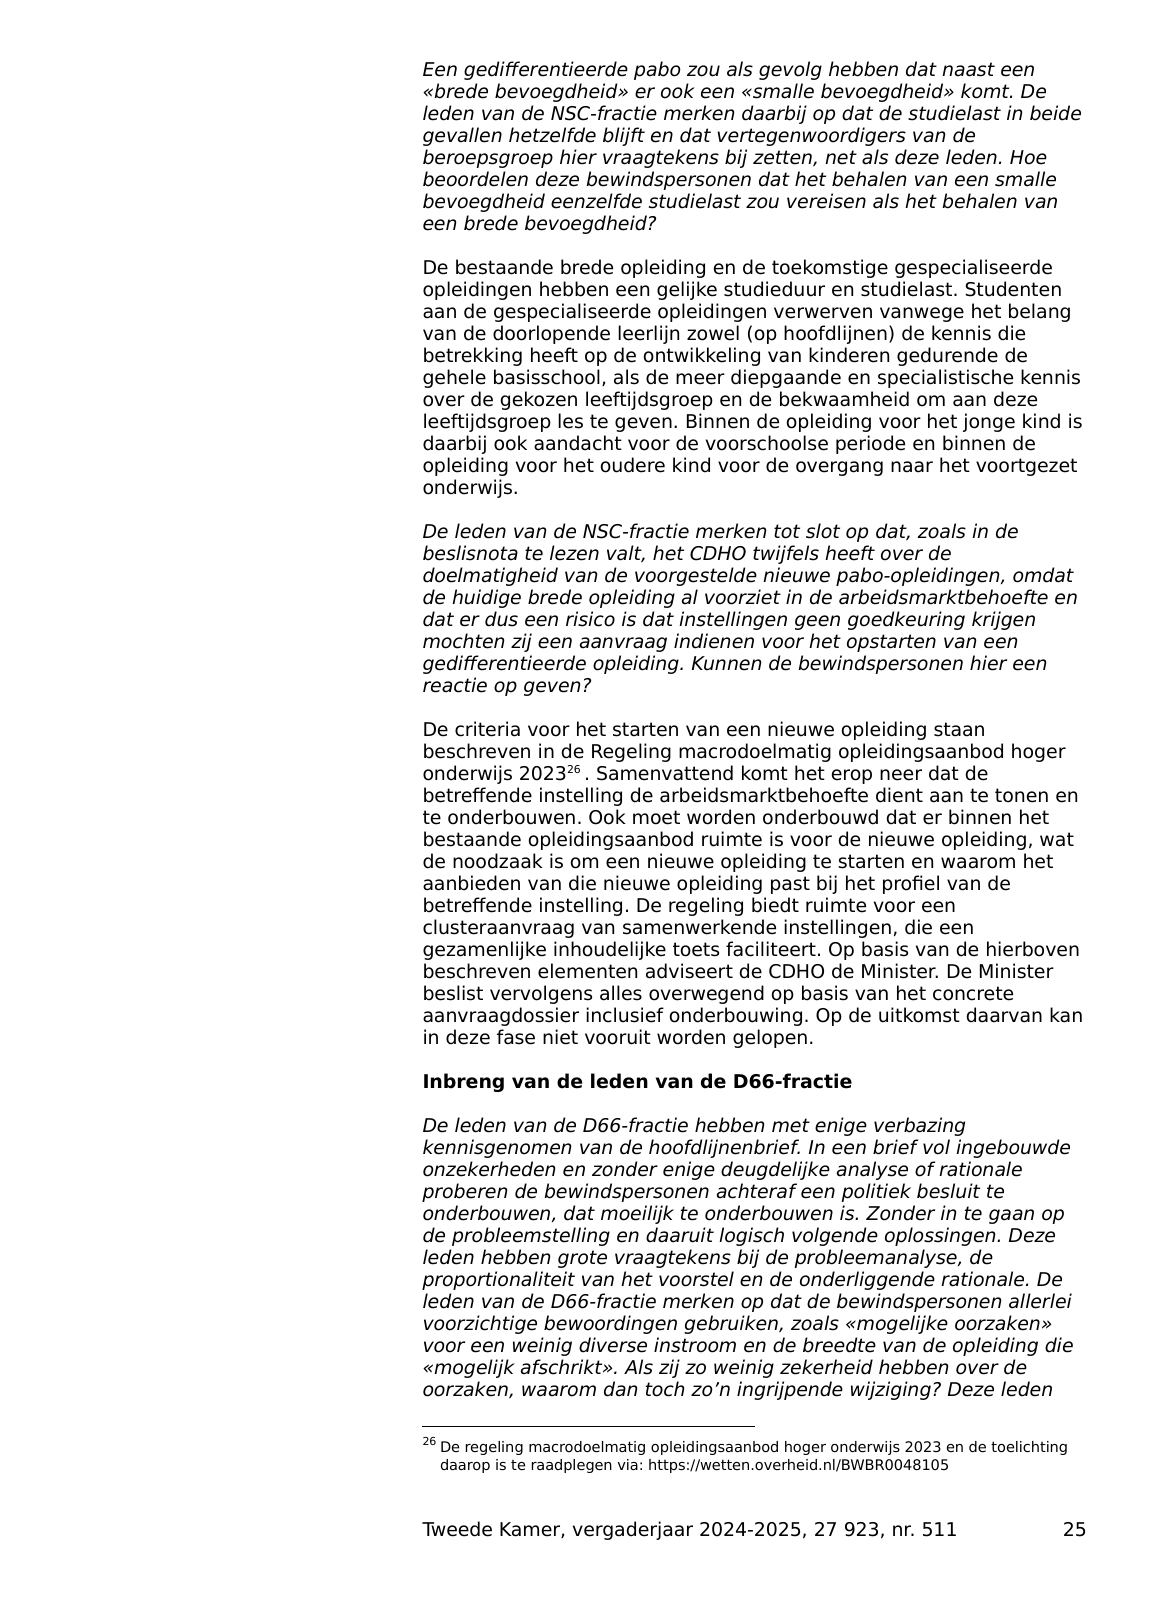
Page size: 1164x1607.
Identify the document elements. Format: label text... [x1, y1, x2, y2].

text De leden van de D66-fractie hebben met enige verbazing kennisgenomen van de hoofdlijnenbrief. In een brief vol ingebouwde onzekerheden en zonder enige deugdelijke analyse of rationale proberen de bewindspersonen achteraf een politiek besluit te onderbouwen, dat moeilijk te onderbouwen is. Zonder in te gaan op de probleemstelling en daaruit logisch volgende oplossingen. Deze leden hebben grote vraagtekens bij de probleemanalyse, de proportionaliteit van het voorstel en de onderliggende rationale. De leden van de D66-fractie merken op dat de bewindspersonen allerlei voorzichtige bewoordingen gebruiken, zoals «mogelijke oorzaken» voor een weinig diverse instroom en de breedte van de opleiding die «mogelijk afschrikt». Als zij zo weinig zekerheid hebben over de oorzaken, waarom dan toch zo’n ingrijpende wijziging? Deze leden [422, 1115, 1087, 1401]
text De bestaande brede opleiding en de toekomstige gespecialiseerde opleidingen hebben een gelijke studieduur en studielast. Studenten aan de gespecialiseerde opleidingen verwerven vanwege het belang van de doorlopende leerlijn zowel (op hoofdlijnen) de kennis die betrekking heeft op de ontwikkeling van kinderen gedurende de gehele basisschool, als de meer diepgaande en specialistische kennis over de gekozen leeftijdsgroep en de bekwaamheid om aan deze leeftijdsgroep les te geven. Binnen de opleiding voor het jonge kind is daarbij ook aandacht voor de voorschoolse periode en binnen de opleiding voor het oudere kind voor de overgang naar het voortgezet onderwijs. [422, 257, 1087, 499]
text De leden van de NSC-fractie merken tot slot op dat, zoals in de beslisnota te lezen valt, het CDHO twijfels heeft over de doelmatigheid van de voorgestelde nieuwe pabo-opleidingen, omdat de huidige brede opleiding al voorziet in de arbeidsmarktbehoefte en dat er dus een risico is dat instellingen geen goedkeuring krijgen mochten zij een aanvraag indienen voor het opstarten van een gedifferentieerde opleiding. Kunnen de bewindspersonen hier een reactie op geven? [422, 521, 1087, 697]
text De criteria voor het starten van een nieuwe opleiding staan beschreven in de Regeling macrodoelmatig opleidingsaanbod hoger onderwijs 2023. Samenvattend komt het erop neer dat de betreffende instelling de arbeidsmarktbehoefte dient aan te tonen en te onderbouwen. Ook moet worden onderbouwd dat er binnen het bestaande opleidingsaanbod ruimte is voor de nieuwe opleiding, wat de noodzaak is om een nieuwe opleiding te starten en waarom het aanbieden van die nieuwe opleiding past bij het profiel van de betreffende instelling. De regeling biedt ruimte voor een clusteraanvraag van samenwerkende instellingen, die een gezamenlijke inhoudelijke toets faciliteert. Op basis van de hierboven beschreven elementen adviseert de CDHO de Minister. De Minister beslist vervolgens alles overwegend op basis van het concrete aanvraagdossier inclusief onderbouwing. Op de uitkomst daarvan kan in deze fase niet vooruit worden gelopen. [422, 719, 1087, 1049]
text Een gedifferentieerde pabo zou als gevolg hebben dat naast een «brede bevoegdheid» er ook een «smalle bevoegdheid» komt. De leden van de NSC-fractie merken daarbij op dat de studielast in beide gevallen hetzelfde blijft en dat vertegenwoordigers van de beroepsgroep hier vraagtekens bij zetten, net als deze leden. Hoe beoordelen deze bewindspersonen dat het behalen van een smalle bevoegdheid eenzelfde studielast zou vereisen als het behalen van een brede bevoegdheid? [422, 59, 1087, 235]
text De regeling macrodoelmatig opleidingsaanbod hoger onderwijs 2023 en de toelichting daarop is te raadplegen via: https://wetten.overheid.nl/BWBR0048105 [422, 1435, 1087, 1474]
subtitle Inbreng van de leden van de D66-fractie [422, 1071, 1087, 1093]
